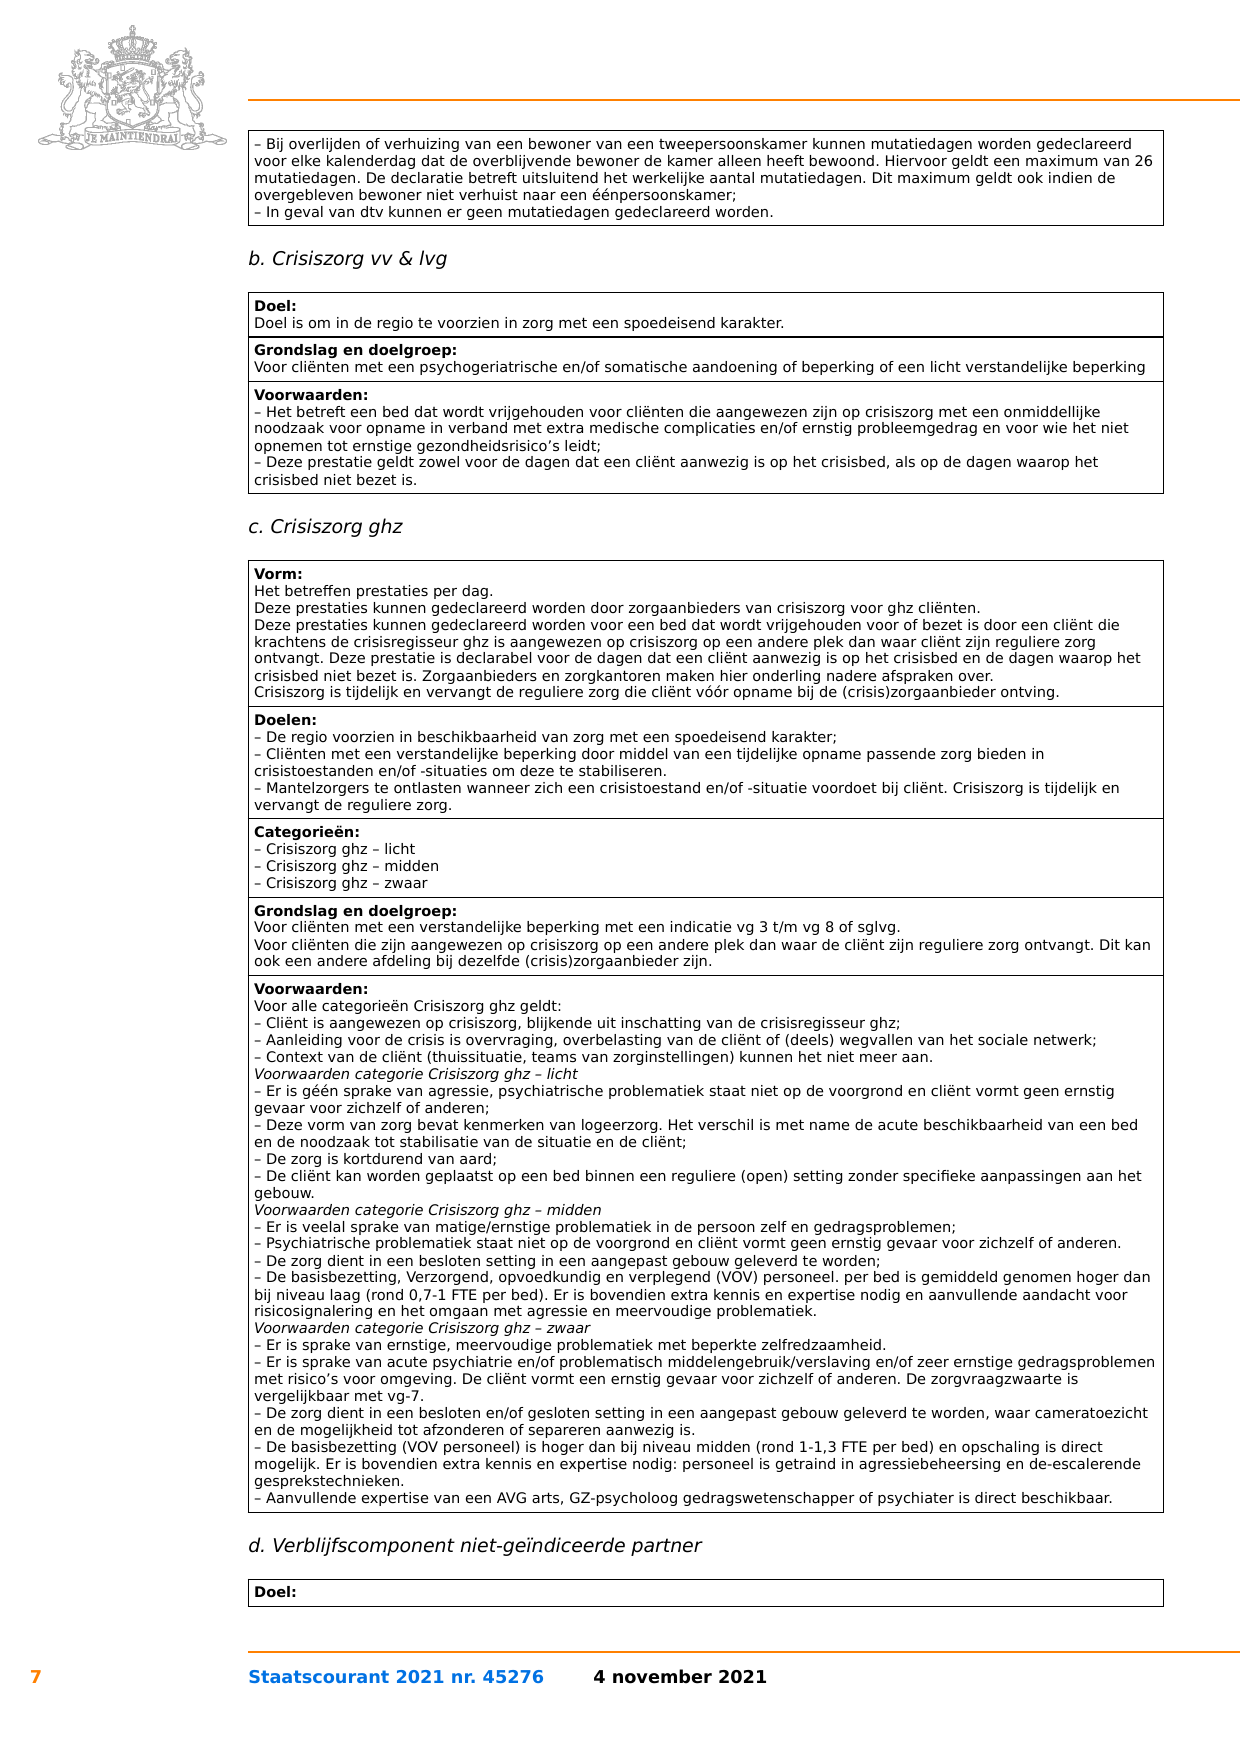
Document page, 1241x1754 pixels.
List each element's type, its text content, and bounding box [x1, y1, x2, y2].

table_cell Voorwaarden: Voor alle categorieën Crisiszorg ghz geldt: – Cliënt is aangewezen op crisiszorg, blijkende uit inschatting van de crisisregisseur ghz; – Aanleiding voor de crisis is overvraging, overbelasting van de cliënt of (deels) wegvallen van het sociale netwerk; – Context van de cliënt (thuissituatie, teams van zorginstellingen) kunnen het niet meer aan. Voorwaarden categorie Crisiszorg ghz – licht – Er is géén sprake van agressie, psychiatrische problematiek staat niet op de voorgrond en cliënt vormt geen ernstig gevaar voor zichzelf of anderen; – Deze vorm van zorg bevat kenmerken van logeerzorg. Het verschil is met name de acute beschikbaarheid van een bed en de noodzaak tot stabilisatie van de situatie en de cliënt; – De zorg is kortdurend van aard; – De cliënt kan worden geplaatst op een bed binnen een reguliere (open) setting zonder specifieke aanpassingen aan het gebouw. Voorwaarden categorie Crisiszorg ghz – midden – Er is veelal sprake van matige/ernstige problematiek in de persoon zelf en gedragsproblemen; – Psychiatrische problematiek staat niet op de voorgrond en cliënt vormt geen ernstig gevaar voor zichzelf of anderen. – De zorg dient in een besloten setting in een aangepast gebouw geleverd te worden; – De basisbezetting, Verzorgend, opvoedkundig en verplegend (VOV) personeel. per bed is gemiddeld genomen hoger dan bij niveau laag (rond 0,7-1 FTE per bed). Er is bovendien extra kennis en expertise nodig en aanvullende aandacht voor risicosignalering en het omgaan met agressie en meervoudige problematiek. Voorwaarden categorie Crisiszorg ghz – zwaar – Er is sprake van ernstige, meervoudige problematiek met beperkte zelfredzaamheid. – Er is sprake van acute psychiatrie en/of problematisch middelengebruik/verslaving en/of zeer ernstige gedragsproblemen met risico’s voor omgeving. De cliënt vormt een ernstig gevaar voor zichzelf of anderen. De zorgvraagzwaarte is vergelijkbaar met vg-7. – De zorg dient in een besloten en/of gesloten setting in een aangepast gebouw geleverd te worden, waar cameratoezicht en de mogelijkheid tot afzonderen of separeren aanwezig is. – De basisbezetting (VOV personeel) is hoger dan bij niveau midden (rond 1-1,3 FTE per bed) en opschaling is direct mogelijk. Er is bovendien extra kennis en expertise nodig: personeel is getraind in agressiebeheersing en de-escalerende gesprekstechnieken. – Aanvullende expertise van een AVG arts, GZ-psycholoog gedragswetenschapper of psychiater is direct beschikbaar. [249, 976, 1163, 1512]
subtitle d. Verblijfscomponent niet-geïndiceerde partner [248, 1535, 1163, 1557]
subtitle c. Crisiszorg ghz [248, 516, 1163, 538]
subtitle b. Crisiszorg vv & lvg [248, 248, 1163, 270]
table_header Doel: [249, 1580, 1163, 1606]
picture [38, 25, 227, 150]
table_cell Grondslag en doelgroep: Voor cliënten met een verstandelijke beperking met een indicatie vg 3 t/m vg 8 of sglvg. Voor cliënten die zijn aangewezen op crisiszorg op een andere plek dan waar de cliënt zijn reguliere zorg ontvangt. Dit kan ook een andere afdeling bij dezelfde (crisis)zorgaanbieder zijn. [249, 898, 1163, 975]
table_cell – Bij overlijden of verhuizing van een bewoner van een tweepersoonskamer kunnen mutatiedagen worden gedeclareerd voor elke kalenderdag dat de overblijvende bewoner de kamer alleen heeft bewoond. Hiervoor geldt een maximum van 26 mutatiedagen. De declaratie betreft uitsluitend het werkelijke aantal mutatiedagen. Dit maximum geldt ook indien de overgebleven bewoner niet verhuist naar een éénpersoonskamer; – In geval van dtv kunnen er geen mutatiedagen gedeclareerd worden. [249, 131, 1163, 225]
table_header Vorm: Het betreffen prestaties per dag. Deze prestaties kunnen gedeclareerd worden door zorgaanbieders van crisiszorg voor ghz cliënten. Deze prestaties kunnen gedeclareerd worden voor een bed dat wordt vrijgehouden voor of bezet is door een cliënt die krachtens de crisisregisseur ghz is aangewezen op crisiszorg op een andere plek dan waar cliënt zijn reguliere zorg ontvangt. Deze prestatie is declarabel voor de dagen dat een cliënt aanwezig is op het crisisbed en de dagen waarop het crisisbed niet bezet is. Zorgaanbieders en zorgkantoren maken hier onderling nadere afspraken over. Crisiszorg is tijdelijk en vervangt de reguliere zorg die cliënt vóór opname bij de (crisis)zorgaanbieder ontving. [249, 561, 1163, 706]
table_cell Doelen: – De regio voorzien in beschikbaarheid van zorg met een spoedeisend karakter; – Cliënten met een verstandelijke beperking door middel van een tijdelijke opname passende zorg bieden in crisistoestanden en/of -situaties om deze te stabiliseren. – Mantelzorgers te ontlasten wanneer zich een crisistoestand en/of -situatie voordoet bij cliënt. Crisiszorg is tijdelijk en vervangt de reguliere zorg. [249, 707, 1163, 818]
table_cell Grondslag en doelgroep: Voor cliënten met een psychogeriatrische en/of somatische aandoening of beperking of een licht verstandelijke beperking [249, 338, 1163, 381]
table_cell Voorwaarden: – Het betreft een bed dat wordt vrijgehouden voor cliënten die aangewezen zijn op crisiszorg met een onmiddellijke noodzaak voor opname in verband met extra medische complicaties en/of ernstig probleemgedrag en voor wie het niet opnemen tot ernstige gezondheidsrisico’s leidt; – Deze prestatie geldt zowel voor de dagen dat een cliënt aanwezig is op het crisisbed, als op de dagen waarop het crisisbed niet bezet is. [249, 382, 1163, 493]
table_cell Categorieën: – Crisiszorg ghz – licht – Crisiszorg ghz – midden – Crisiszorg ghz – zwaar [249, 819, 1163, 897]
table_header Doel: Doel is om in de regio te voorzien in zorg met een spoedeisend karakter. [249, 293, 1163, 336]
